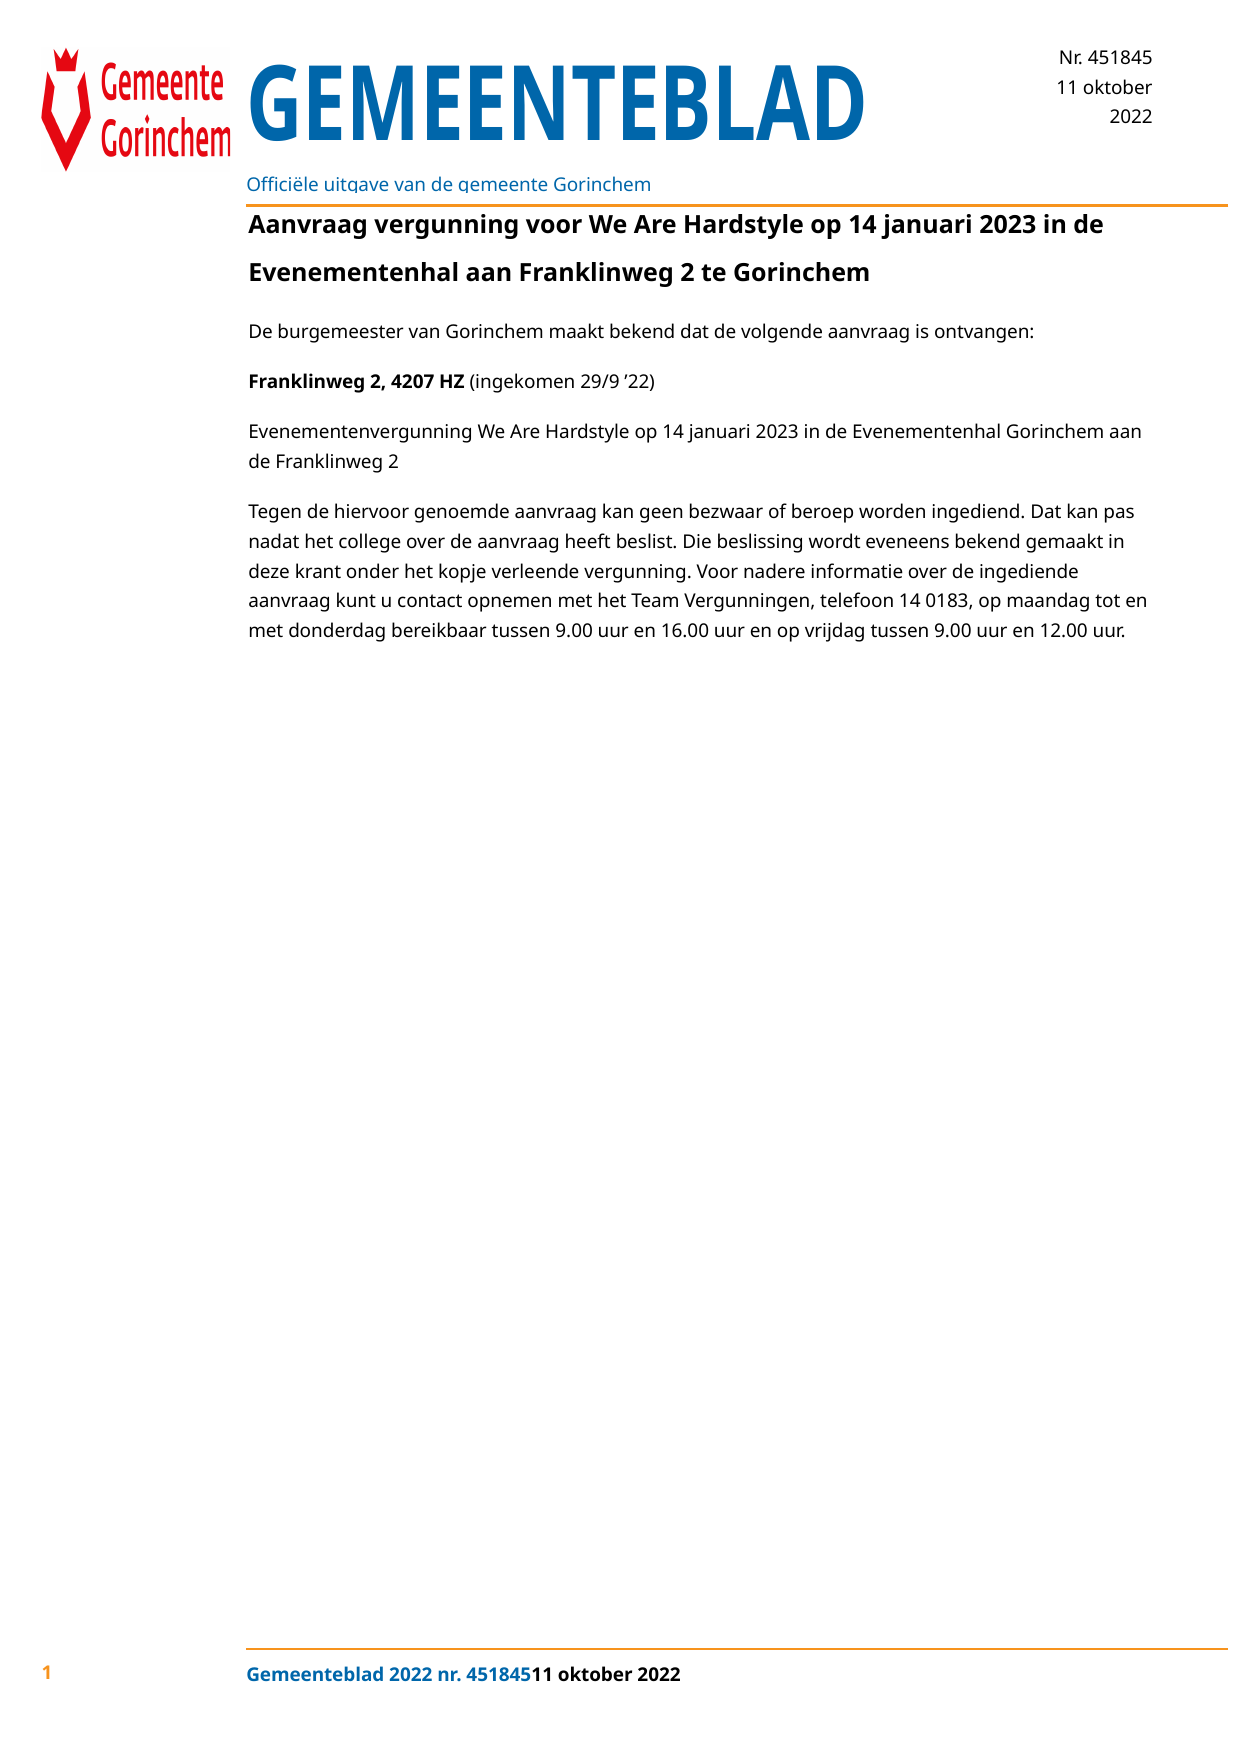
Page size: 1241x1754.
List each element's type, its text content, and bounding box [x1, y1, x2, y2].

text Evenementenvergunning We Are Hardstyle op 14 januari 2023 in de Evenementenhal Gorinchem aan de Franklinweg 2 [248, 419, 1152, 474]
picture [41, 47, 231, 172]
text De burgemeester van Gorinchem maakt bekend dat de volgende aanvraag is ontvangen: [248, 318, 1152, 344]
text Tegen de hiervoor genoemde aanvraag kan geen bezwaar of beroep worden ingediend. Dat kan pas nadat het college over de aanvraag heeft beslist. Die beslissing wordt eveneens bekend gemaakt in deze krant onder het kopje verleende vergunning. Voor nadere informatie over de ingediende aanvraag kunt u contact opnemen met het Team Vergunningen, telefoon 14 0183, op maandag tot en met donderdag bereikbaar tussen 9.00 uur en 16.00 uur en op vrijdag tussen 9.00 uur en 12.00 uur. [248, 499, 1152, 643]
text Aanvraag vergunning voor We Are Hardstyle op 14 januari 2023 in de Evenementenhal aan Franklinweg 2 te Gorinchem [248, 207, 1152, 288]
text Franklinweg 2, 4207 HZ (ingekomen 29/9 ’22) [248, 368, 1152, 394]
